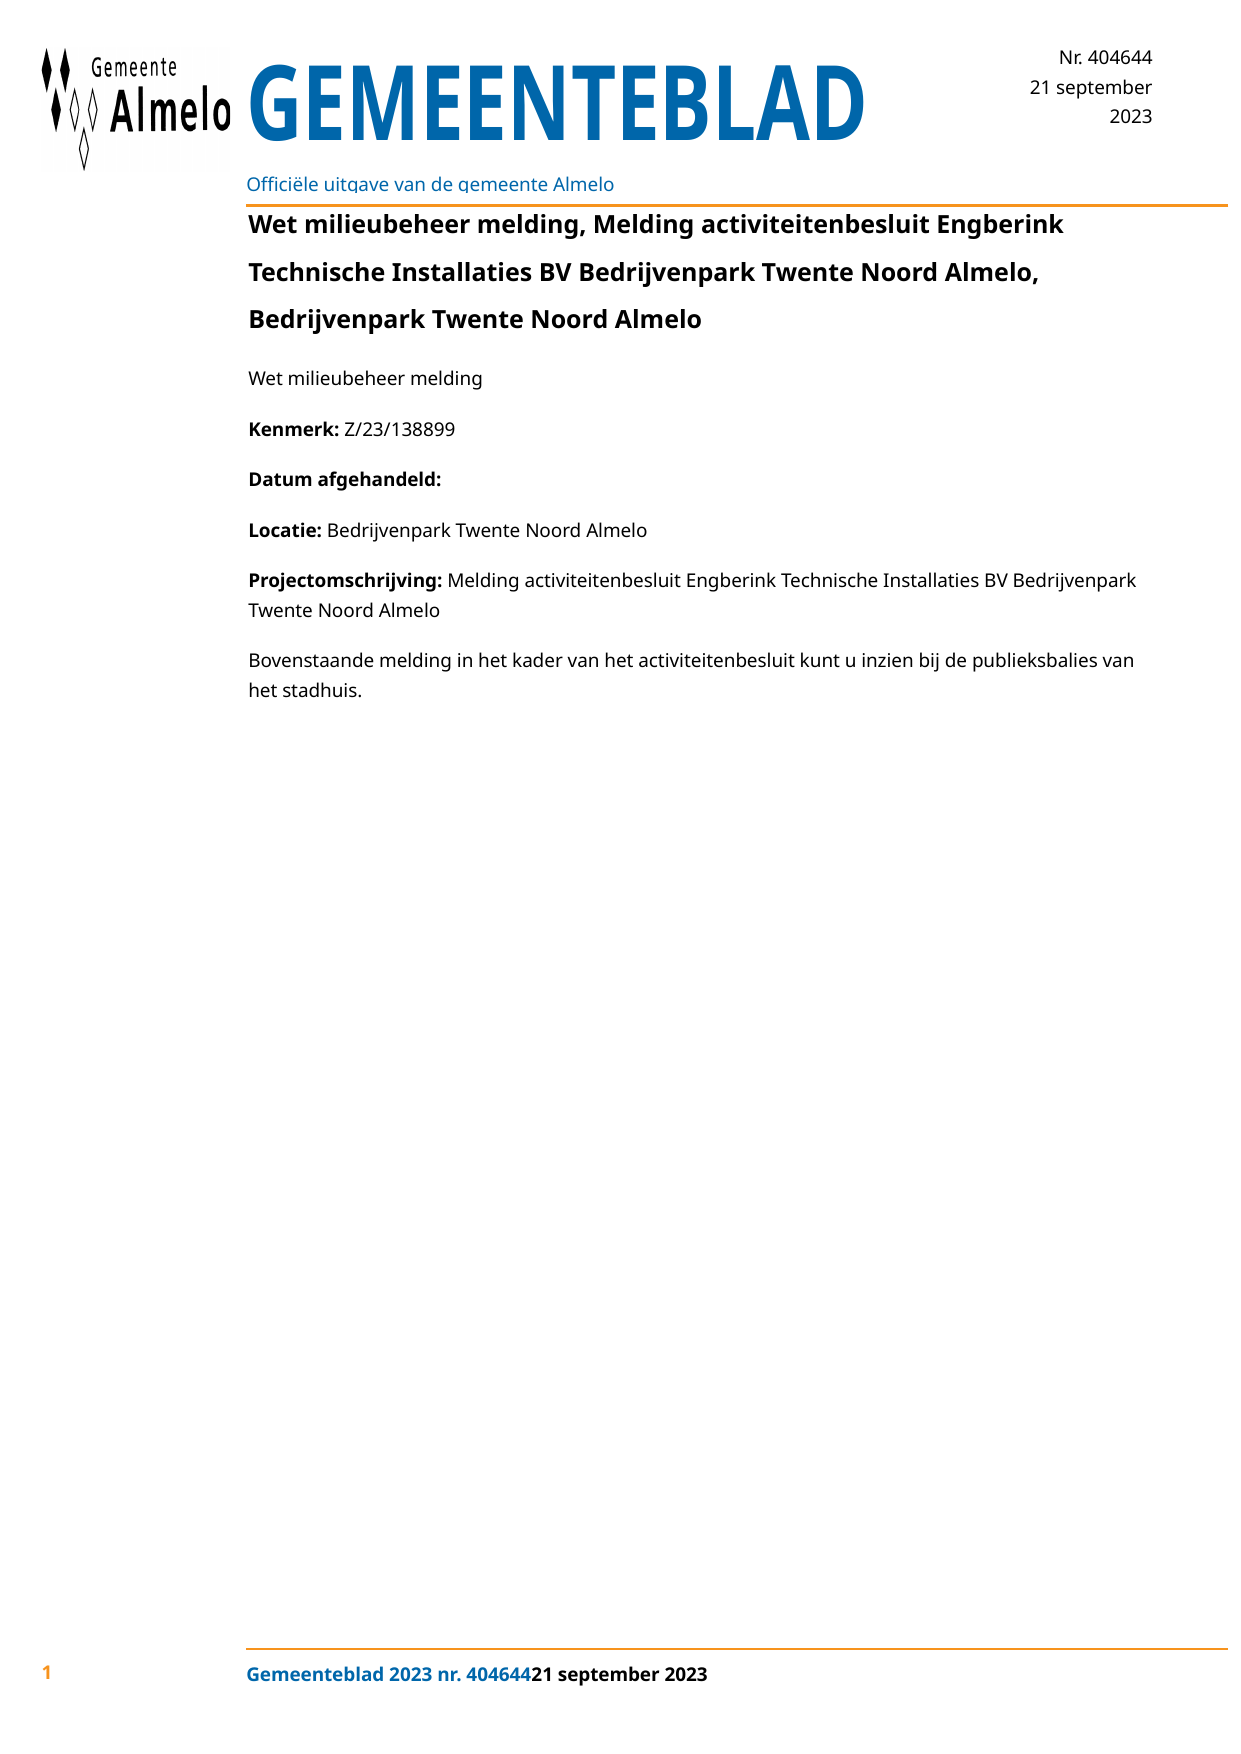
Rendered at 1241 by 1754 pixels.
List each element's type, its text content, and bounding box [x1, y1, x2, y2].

text Kenmerk: Z/23/138899 [248, 416, 1152, 442]
text Bovenstaande melding in het kader van het activiteitenbesluit kunt u inzien bij de publieksbalies van het stadhuis. [248, 647, 1152, 702]
text Datum afgehandeld: [248, 466, 1152, 492]
text Wet milieubeheer melding, Melding activiteitenbesluit Engberink Technische Installaties BV Bedrijvenpark Twente Noord Almelo, Bedrijvenpark Twente Noord Almelo [248, 207, 1152, 336]
text Locatie: Bedrijvenpark Twente Noord Almelo [248, 517, 1152, 542]
text Wet milieubeheer melding [248, 366, 1152, 391]
picture [41, 47, 231, 172]
text Projectomschrijving: Melding activiteitenbesluit Engberink Technische Installaties BV Bedrijvenpark Twente Noord Almelo [248, 567, 1152, 622]
